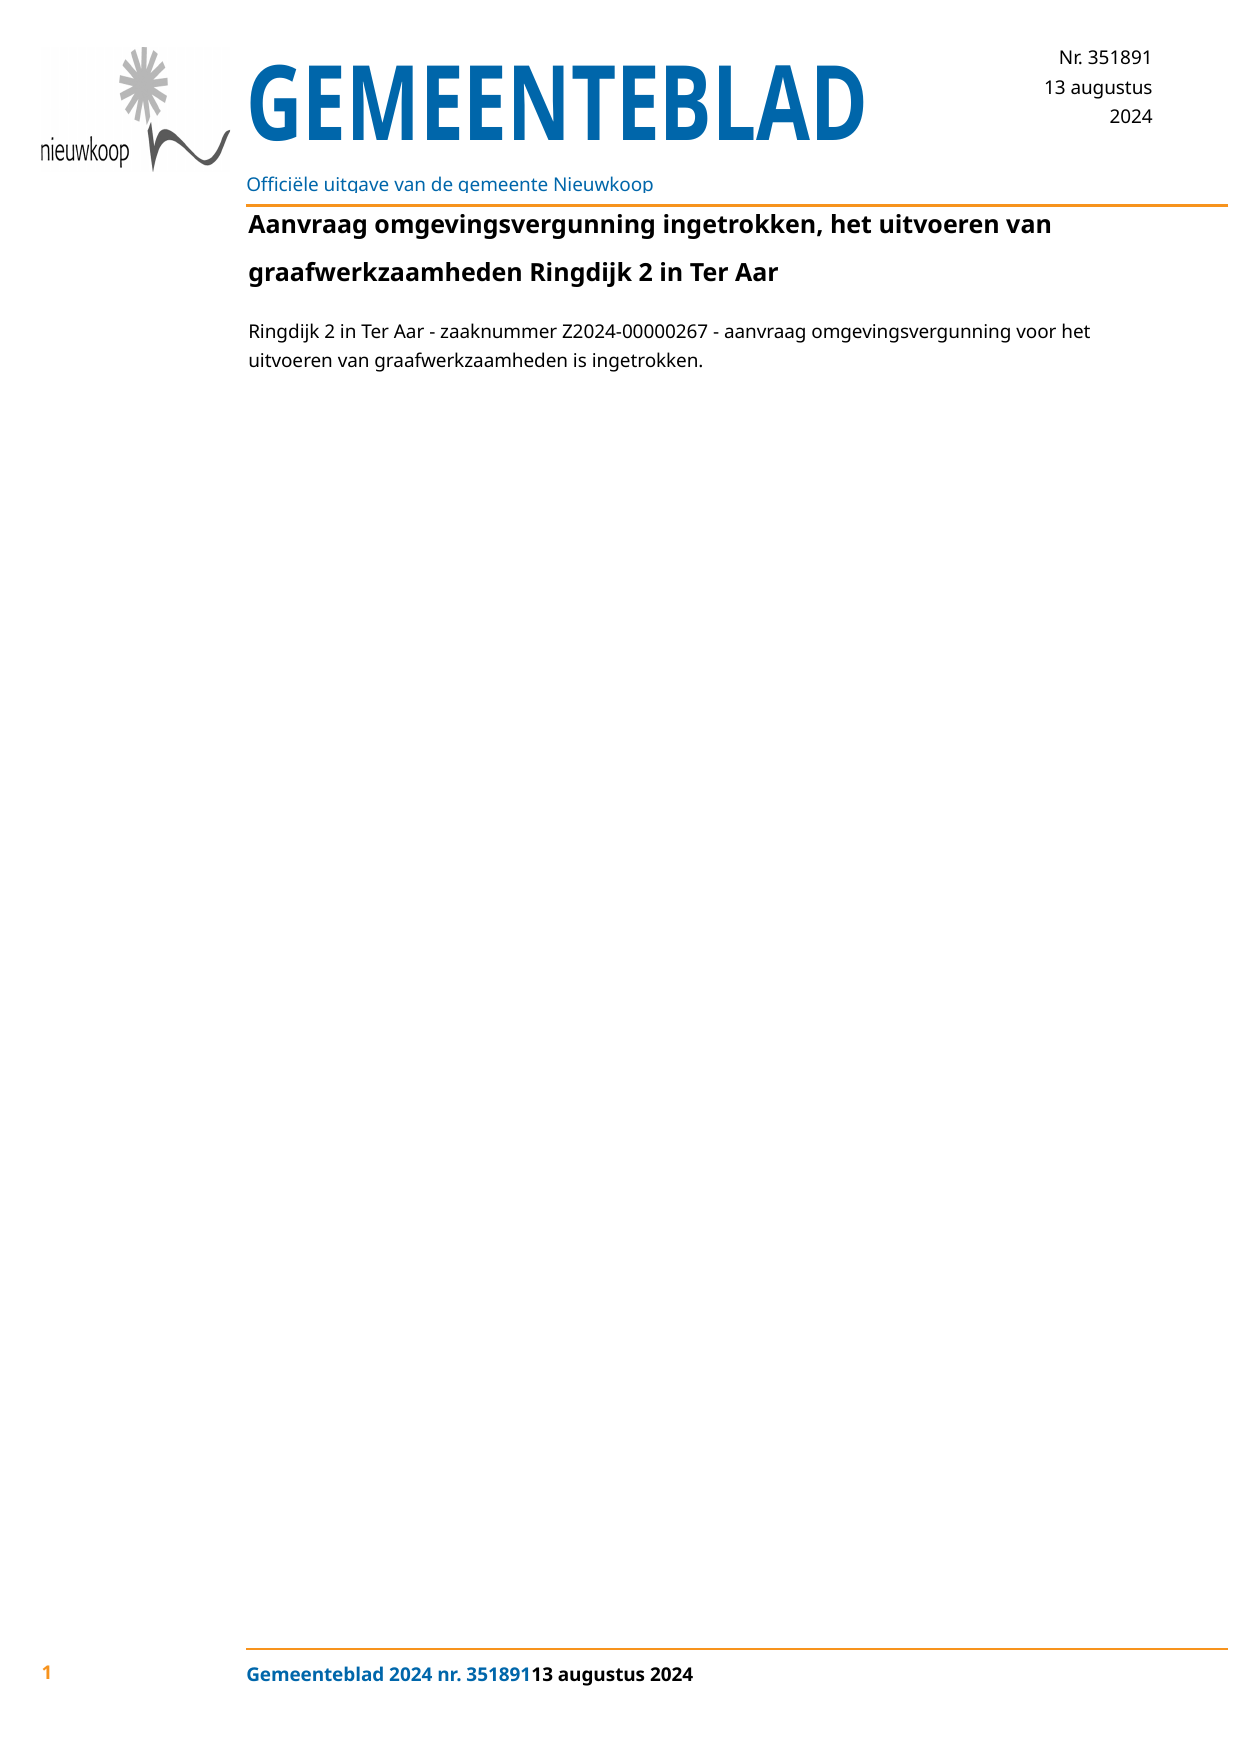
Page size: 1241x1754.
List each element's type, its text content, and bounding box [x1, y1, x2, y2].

picture [41, 47, 231, 172]
text Ringdijk 2 in Ter Aar - zaaknummer Z2024-00000267 - aanvraag omgevingsvergunning voor het uitvoeren van graafwerkzaamheden is ingetrokken. [248, 318, 1152, 373]
text Aanvraag omgevingsvergunning ingetrokken, het uitvoeren van graafwerkzaamheden Ringdijk 2 in Ter Aar [248, 207, 1152, 288]
